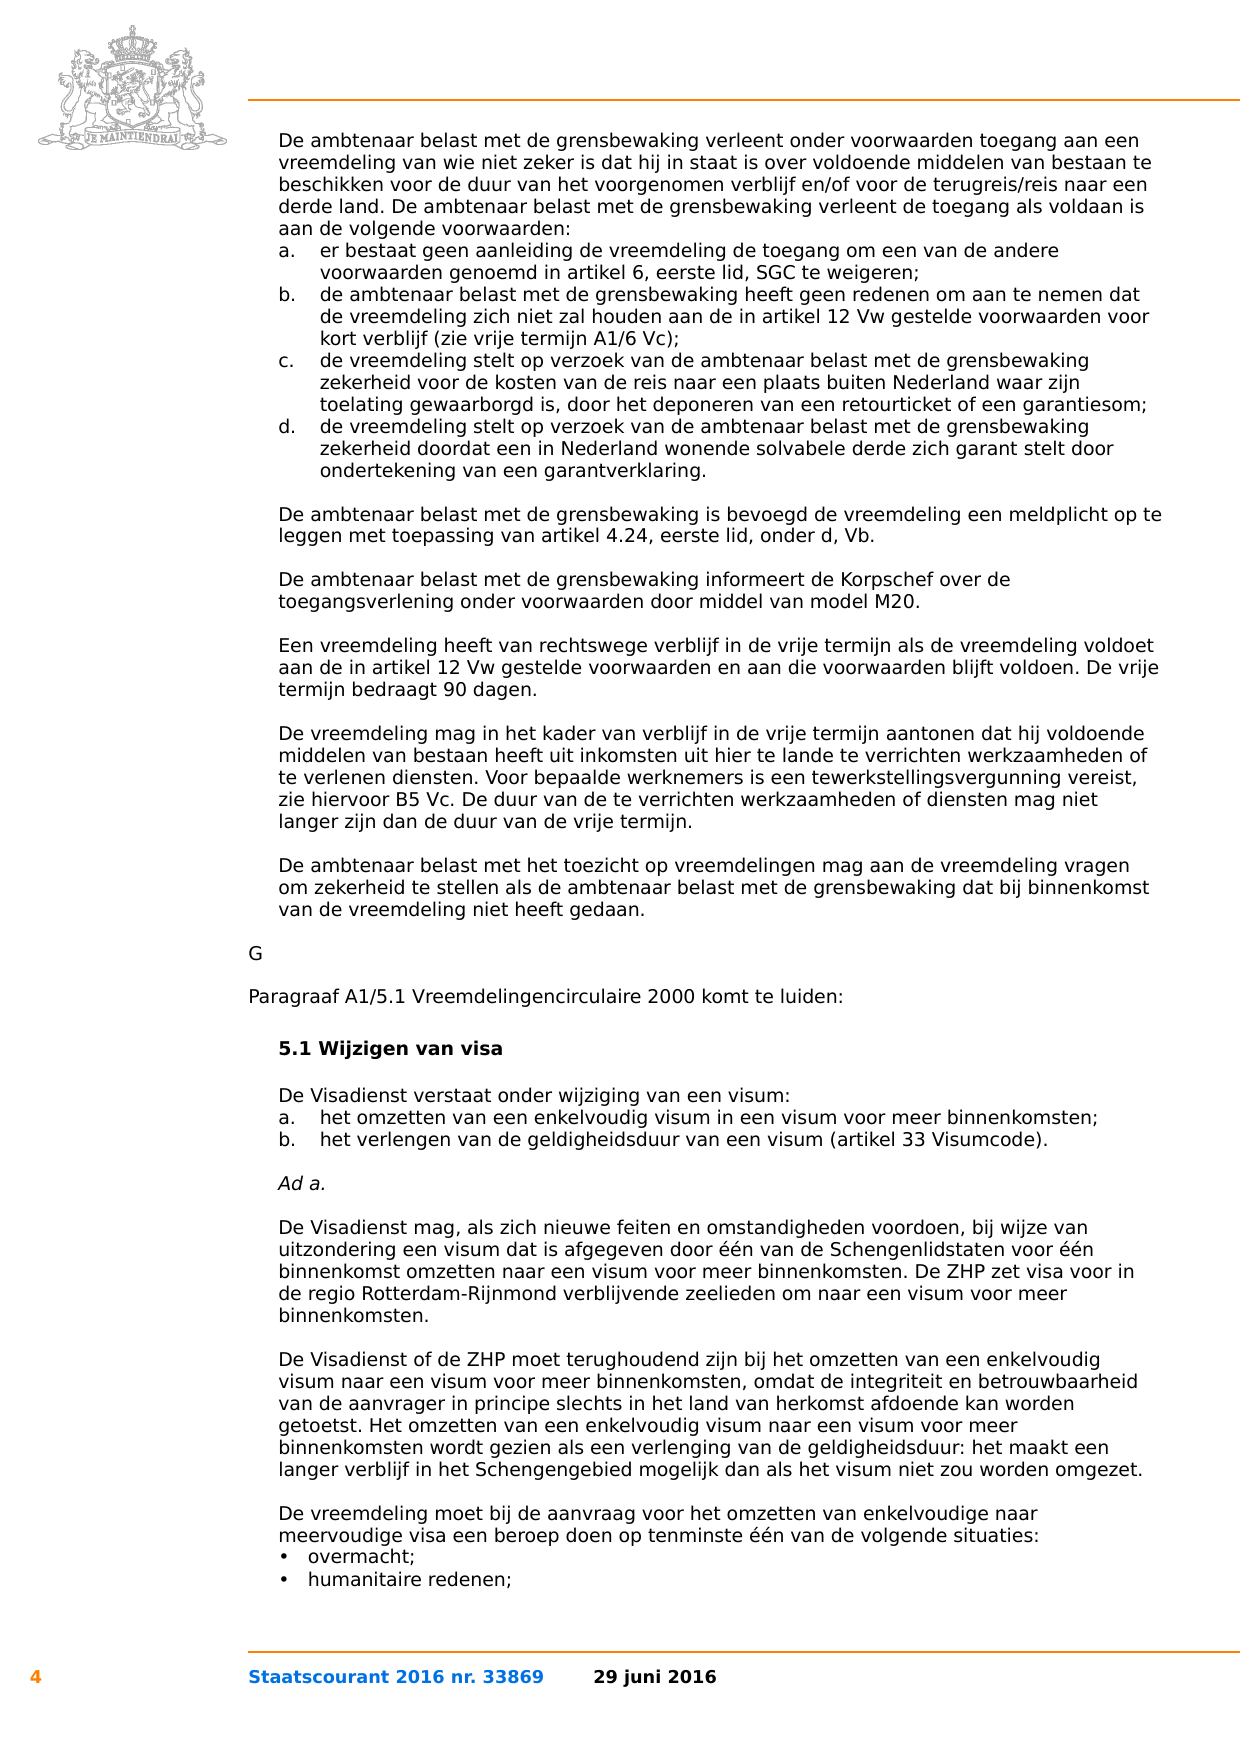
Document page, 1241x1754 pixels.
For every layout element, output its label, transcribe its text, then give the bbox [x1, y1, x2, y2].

text b. de ambtenaar belast met de grensbewaking heeft geen redenen om aan te nemen dat de vreemdeling zich niet zal houden aan de in artikel 12 Vw gestelde voorwaarden voor kort verblijf (zie vrije termijn A1/6 Vc); [278, 284, 1163, 350]
text De ambtenaar belast met het toezicht op vreemdelingen mag aan de vreemdeling vragen om zekerheid te stellen als de ambtenaar belast met de grensbewaking dat bij binnenkomst van de vreemdeling niet heeft gedaan. [278, 855, 1163, 921]
text G [248, 942, 1163, 964]
text De ambtenaar belast met de grensbewaking informeert de Korpschef over de toegangsverlening onder voorwaarden door middel van model M20. [278, 569, 1163, 613]
subtitle 5.1 Wijzigen van visa [278, 1038, 1163, 1060]
text c. de vreemdeling stelt op verzoek van de ambtenaar belast met de grensbewaking zekerheid voor de kosten van de reis naar een plaats buiten Nederland waar zijn toelating gewaarborgd is, door het deponeren van een retourticket of een garantiesom; [278, 350, 1163, 416]
text b. het verlengen van de geldigheidsduur van een visum (artikel 33 Visumcode). [278, 1129, 1163, 1151]
text De Visadienst verstaat onder wijziging van een visum: [278, 1085, 1163, 1107]
text a. er bestaat geen aanleiding de vreemdeling de toegang om een van de andere voorwaarden genoemd in artikel 6, eerste lid, SGC te weigeren; [278, 240, 1163, 284]
text De Visadienst of de ZHP moet terughoudend zijn bij het omzetten van een enkelvoudig visum naar een visum voor meer binnenkomsten, omdat de integriteit en betrouwbaarheid van de aanvrager in principe slechts in het land van herkomst afdoende kan worden getoetst. Het omzetten van een enkelvoudig visum naar een visum voor meer binnenkomsten wordt gezien als een verlenging van de geldigheidsduur: het maakt een langer verblijf in het Schengengebied mogelijk dan als het visum niet zou worden omgezet. [278, 1349, 1163, 1481]
text De Visadienst mag, als zich nieuwe feiten en omstandigheden voordoen, bij wijze van uitzondering een visum dat is afgegeven door één van de Schengenlidstaten voor één binnenkomst omzetten naar een visum voor meer binnenkomsten. De ZHP zet visa voor in de regio Rotterdam-Rijnmond verblijvende zeelieden om naar een visum voor meer binnenkomsten. [278, 1217, 1163, 1327]
text • overmacht; [278, 1546, 1163, 1568]
text De vreemdeling moet bij de aanvraag voor het omzetten van enkelvoudige naar meervoudige visa een beroep doen op tenminste één van de volgende situaties: [278, 1502, 1163, 1546]
picture [38, 25, 227, 150]
text • humanitaire redenen; [278, 1568, 1163, 1590]
text De vreemdeling mag in het kader van verblijf in de vrije termijn aantonen dat hij voldoende middelen van bestaan heeft uit inkomsten uit hier te lande te verrichten werkzaamheden of te verlenen diensten. Voor bepaalde werknemers is een tewerkstellingsvergunning vereist, zie hiervoor B5 Vc. De duur van de te verrichten werkzaamheden of diensten mag niet langer zijn dan de duur van de vrije termijn. [278, 723, 1163, 833]
text De ambtenaar belast met de grensbewaking is bevoegd de vreemdeling een meldplicht op te leggen met toepassing van artikel 4.24, eerste lid, onder d, Vb. [278, 503, 1163, 547]
text De ambtenaar belast met de grensbewaking verleent onder voorwaarden toegang aan een vreemdeling van wie niet zeker is dat hij in staat is over voldoende middelen van bestaan te beschikken voor de duur van het voorgenomen verblijf en/of voor de terugreis/reis naar een derde land. De ambtenaar belast met de grensbewaking verleent de toegang als voldaan is aan de volgende voorwaarden: [278, 130, 1163, 240]
text d. de vreemdeling stelt op verzoek van de ambtenaar belast met de grensbewaking zekerheid doordat een in Nederland wonende solvabele derde zich garant stelt door ondertekening van een garantverklaring. [278, 416, 1163, 482]
text Paragraaf A1/5.1 Vreemdelingencirculaire 2000 komt te luiden: [248, 986, 1163, 1008]
text a. het omzetten van een enkelvoudig visum in een visum voor meer binnenkomsten; [278, 1107, 1163, 1129]
subtitle Ad a. [278, 1173, 1163, 1195]
text Een vreemdeling heeft van rechtswege verblijf in de vrije termijn als de vreemdeling voldoet aan de in artikel 12 Vw gestelde voorwaarden en aan die voorwaarden blijft voldoen. De vrije termijn bedraagt 90 dagen. [278, 635, 1163, 701]
